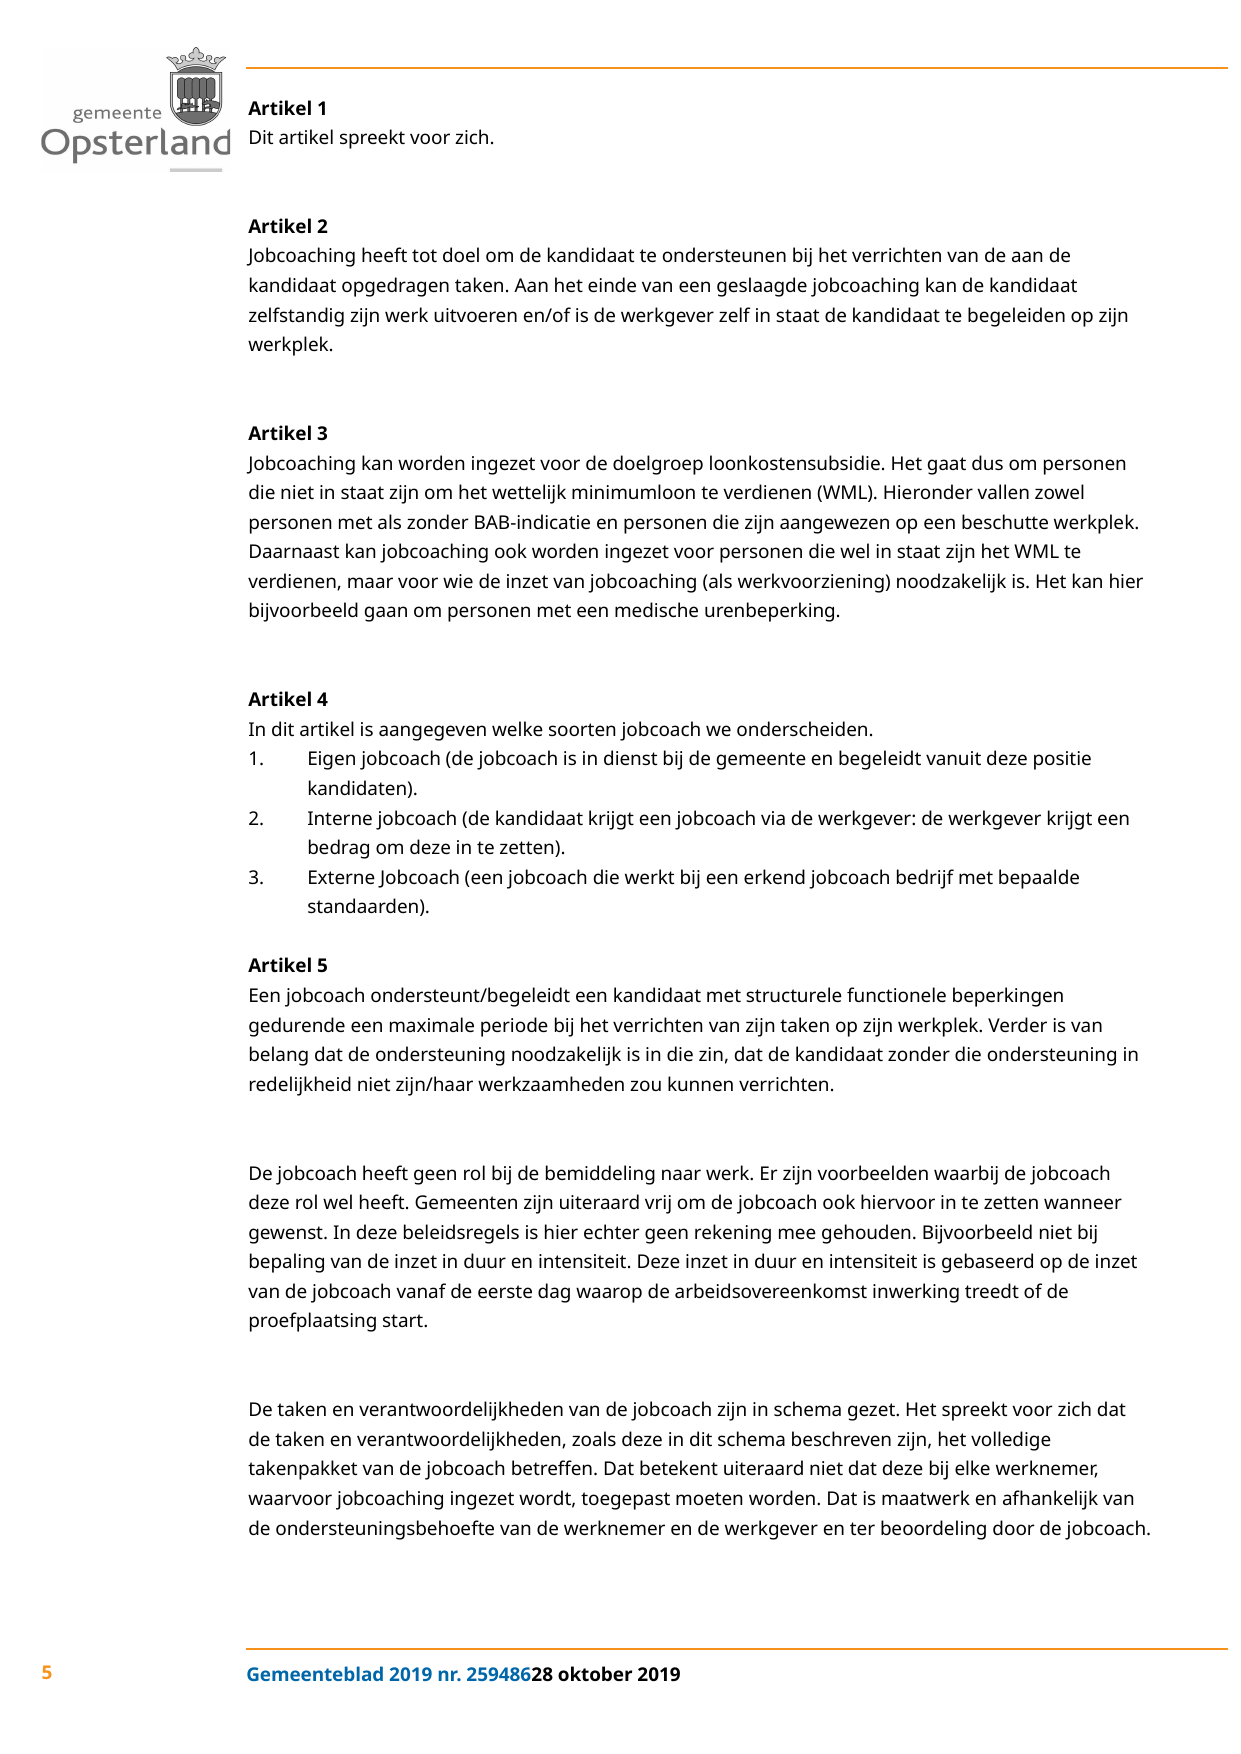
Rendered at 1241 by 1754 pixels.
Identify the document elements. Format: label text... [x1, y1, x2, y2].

text Artikel 3 [248, 420, 1152, 446]
text Artikel 1 [248, 95, 1152, 121]
text De jobcoach heeft geen rol bij de bemiddeling naar werk. Er zijn voorbeelden waarbij de jobcoach deze rol wel heeft. Gemeenten zijn uiteraard vrij om de jobcoach ook hiervoor in te zetten wanneer gewenst. In deze beleidsregels is hier echter geen rekening mee gehouden. Bijvoorbeeld niet bij bepaling van de inzet in duur en intensiteit. Deze inzet in duur en intensiteit is gebaseerd op de inzet van de jobcoach vanaf de eerste dag waarop de arbeidsovereenkomst inwerking treedt of de proefplaatsing start. [248, 1160, 1152, 1333]
list Interne jobcoach (de kandidaat krijgt een jobcoach via de werkgever: de werkgever krijgt een bedrag om deze in te zetten). [248, 805, 1152, 860]
picture [41, 47, 231, 172]
text Jobcoaching kan worden ingezet voor de doelgroep loonkostensubsidie. Het gaat dus om personen die niet in staat zijn om het wettelijk minimumloon te verdienen (WML). Hieronder vallen zowel personen met als zonder BAB-indicatie en personen die zijn aangewezen op een beschutte werkplek. Daarnaast kan jobcoaching ook worden ingezet voor personen die wel in staat zijn het WML te verdienen, maar voor wie de inzet van jobcoaching (als werkvoorziening) noodzakelijk is. Het kan hier bijvoorbeeld gaan om personen met een medische urenbeperking. [248, 450, 1152, 623]
list Eigen jobcoach (de jobcoach is in dienst bij de gemeente en begeleidt vanuit deze positie kandidaten). [248, 746, 1152, 801]
text Jobcoaching heeft tot doel om de kandidaat te ondersteunen bij het verrichten van de aan de kandidaat opgedragen taken. Aan het einde van een geslaagde jobcoaching kan de kandidaat zelfstandig zijn werk uitvoeren en/of is de werkgever zelf in staat de kandidaat te begeleiden op zijn werkplek. [248, 243, 1152, 357]
list Externe Jobcoach (een jobcoach die werkt bij een erkend jobcoach bedrijf met bepaalde standaarden). [248, 864, 1152, 919]
text In dit artikel is aangegeven welke soorten jobcoach we onderscheiden. [248, 716, 1152, 742]
text Dit artikel spreekt voor zich. [248, 124, 1152, 150]
text De taken en verantwoordelijkheden van de jobcoach zijn in schema gezet. Het spreekt voor zich dat de taken en verantwoordelijkheden, zoals deze in dit schema beschreven zijn, het volledige takenpakket van de jobcoach betreffen. Dat betekent uiteraard niet dat deze bij elke werknemer, waarvoor jobcoaching ingezet wordt, toegepast moeten worden. Dat is maatwerk en afhankelijk van de ondersteuningsbehoefte van de werknemer en de werkgever en ter beoordeling door de jobcoach. [248, 1396, 1152, 1541]
text Een jobcoach ondersteunt/begeleidt een kandidaat met structurele functionele beperkingen gedurende een maximale periode bij het verrichten van zijn taken op zijn werkplek. Verder is van belang dat de ondersteuning noodzakelijk is in die zin, dat de kandidaat zonder die ondersteuning in redelijkheid niet zijn/haar werkzaamheden zou kunnen verrichten. [248, 982, 1152, 1097]
text Artikel 2 [248, 213, 1152, 239]
text Artikel 5 [248, 953, 1152, 978]
text Artikel 4 [248, 686, 1152, 712]
